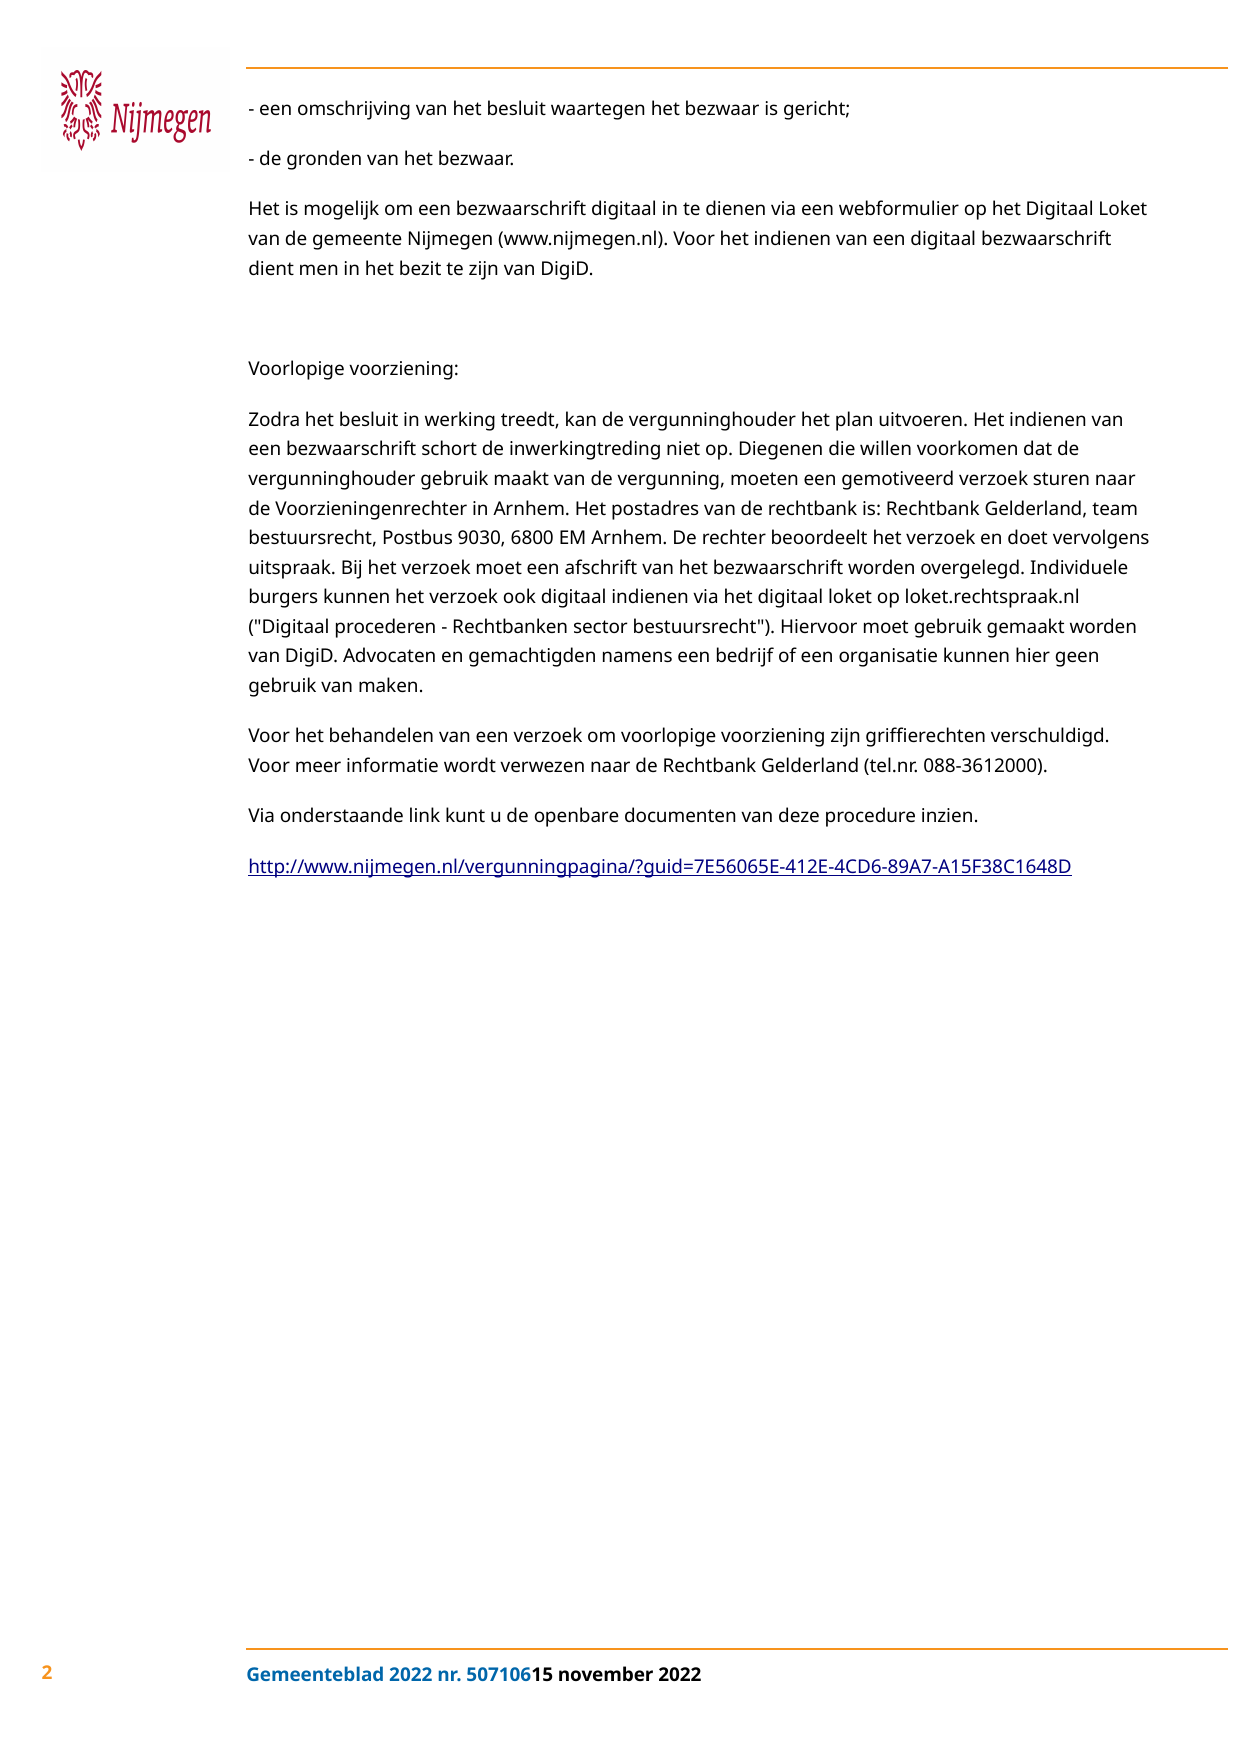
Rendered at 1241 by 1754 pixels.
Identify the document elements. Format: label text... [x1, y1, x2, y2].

text Voor het behandelen van een verzoek om voorlopige voorziening zijn griffierechten verschuldigd. Voor meer informatie wordt verwezen naar de Rechtbank Gelderland (tel.nr. 088-3612000). [248, 723, 1152, 778]
text - de gronden van het bezwaar. [248, 145, 1152, 171]
text - een omschrijving van het besluit waartegen het bezwaar is gericht; [248, 95, 1152, 121]
text Het is mogelijk om een bezwaarschrift digitaal in te dienen via een webformulier op het Digitaal Loket van de gemeente Nijmegen (www.nijmegen.nl). Voor het indienen van een digitaal bezwaarschrift dient men in het bezit te zijn van DigiD. [248, 196, 1152, 281]
text Zodra het besluit in werking treedt, kan de vergunninghouder het plan uitvoeren. Het indienen van een bezwaarschrift schort de inwerkingtreding niet op. Diegenen die willen voorkomen dat de vergunninghouder gebruik maakt van de vergunning, moeten een gemotiveerd verzoek sturen naar de Voorzieningenrechter in Arnhem. Het postadres van de rechtbank is: Rechtbank Gelderland, team bestuursrecht, Postbus 9030, 6800 EM Arnhem. De rechter beoordeelt het verzoek en doet vervolgens uitspraak. Bij het verzoek moet een afschrift van het bezwaarschrift worden overgelegd. Individuele burgers kunnen het verzoek ook digitaal indienen via het digitaal loket op loket.rechtspraak.nl ("Digitaal procederen - Rechtbanken sector bestuursrecht"). Hiervoor moet gebruik gemaakt worden van DigiD. Advocaten en gemachtigden namens een bedrijf of een organisatie kunnen hier geen gebruik van maken. [248, 406, 1152, 698]
text http://www.nijmegen.nl/vergunningpagina/?guid=7E56065E-412E-4CD6-89A7-A15F38C1648D [248, 853, 1152, 879]
text Voorlopige voorziening: [248, 356, 1152, 381]
text Via onderstaande link kunt u de openbare documenten van deze procedure inzien. [248, 803, 1152, 828]
picture [41, 47, 231, 172]
